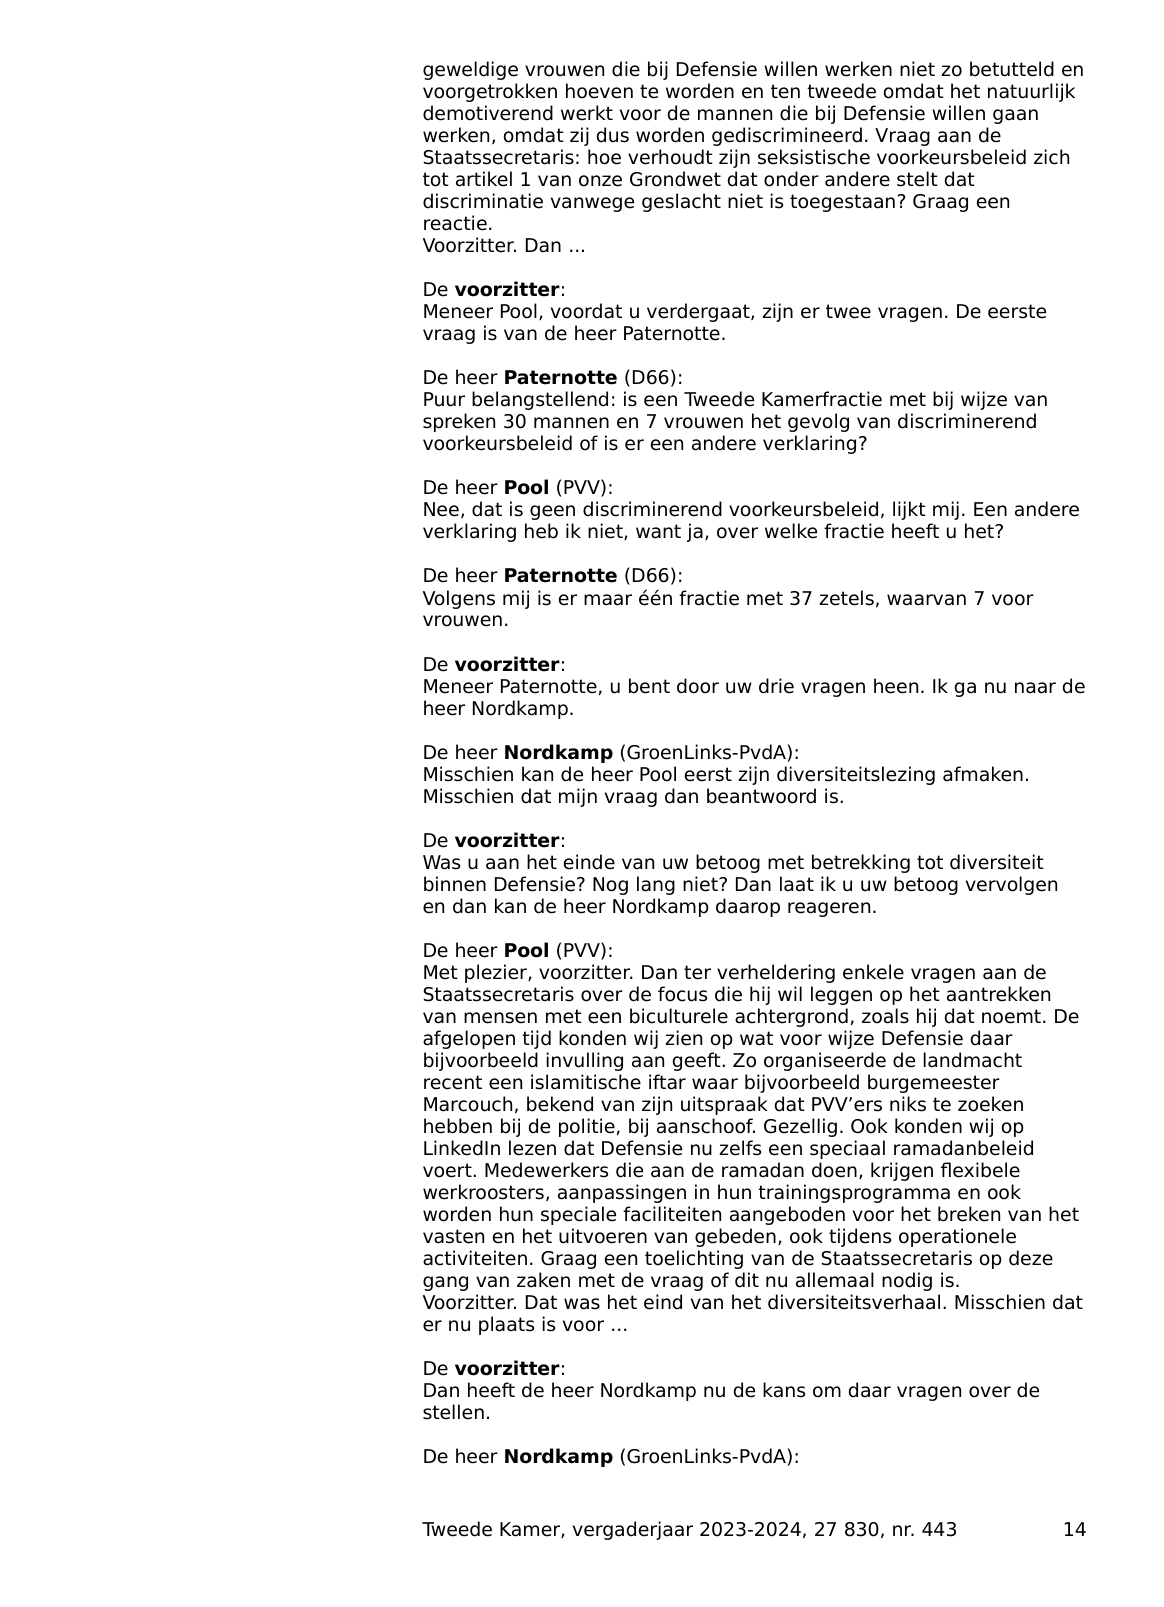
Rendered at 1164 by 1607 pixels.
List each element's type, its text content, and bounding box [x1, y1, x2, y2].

text De heer Paternotte (D66): [422, 565, 1087, 587]
text De heer Pool (PVV): [422, 477, 1087, 499]
text Meneer Paternotte, u bent door uw drie vragen heen. Ik ga nu naar de heer Nordkamp. [422, 676, 1087, 719]
text Was u aan het einde van uw betoog met betrekking tot diversiteit binnen Defensie? Nog lang niet? Dan laat ik u uw betoog vervolgen en dan kan de heer Nordkamp daarop reageren. [422, 852, 1087, 918]
text De voorzitter: [422, 653, 1087, 676]
text Voorzitter. Dan ... [422, 235, 1087, 257]
text Misschien kan de heer Pool eerst zijn diversiteitslezing afmaken. Misschien dat mijn vraag dan beantwoord is. [422, 764, 1087, 808]
text Meneer Pool, voordat u verdergaat, zijn er twee vragen. De eerste vraag is van de heer Paternotte. [422, 301, 1087, 345]
text Nee, dat is geen discriminerend voorkeursbeleid, lijkt mij. Een andere verklaring heb ik niet, want ja, over welke fractie heeft u het? [422, 499, 1087, 543]
text De voorzitter: [422, 1358, 1087, 1380]
text De heer Nordkamp (GroenLinks-PvdA): [422, 742, 1087, 764]
text De heer Nordkamp (GroenLinks-PvdA): [422, 1446, 1087, 1468]
text Dan heeft de heer Nordkamp nu de kans om daar vragen over de stellen. [422, 1380, 1087, 1424]
text geweldige vrouwen die bij Defensie willen werken niet zo betutteld en voorgetrokken hoeven te worden en ten tweede omdat het natuurlijk demotiverend werkt voor de mannen die bij Defensie willen gaan werken, omdat zij dus worden gediscrimineerd. Vraag aan de Staatssecretaris: hoe verhoudt zijn seksistische voorkeursbeleid zich tot artikel 1 van onze Grondwet dat onder andere stelt dat discriminatie vanwege geslacht niet is toegestaan? Graag een reactie. [422, 59, 1087, 235]
text De voorzitter: [422, 279, 1087, 301]
text De heer Pool (PVV): [422, 940, 1087, 962]
text Puur belangstellend: is een Tweede Kamerfractie met bij wijze van spreken 30 mannen en 7 vrouwen het gevolg van discriminerend voorkeursbeleid of is er een andere verklaring? [422, 389, 1087, 455]
text Voorzitter. Dat was het eind van het diversiteitsverhaal. Misschien dat er nu plaats is voor ... [422, 1292, 1087, 1336]
text Met plezier, voorzitter. Dan ter verheldering enkele vragen aan de Staatssecretaris over de focus die hij wil leggen op het aantrekken van mensen met een biculturele achtergrond, zoals hij dat noemt. De afgelopen tijd konden wij zien op wat voor wijze Defensie daar bijvoorbeeld invulling aan geeft. Zo organiseerde de landmacht recent een islamitische iftar waar bijvoorbeeld burgemeester Marcouch, bekend van zijn uitspraak dat PVV’ers niks te zoeken hebben bij de politie, bij aanschoof. Gezellig. Ook konden wij op LinkedIn lezen dat Defensie nu zelfs een speciaal ramadanbeleid voert. Medewerkers die aan de ramadan doen, krijgen flexibele werkroosters, aanpassingen in hun trainingsprogramma en ook worden hun speciale faciliteiten aangeboden voor het breken van het vasten en het uitvoeren van gebeden, ook tijdens operationele activiteiten. Graag een toelichting van de Staatssecretaris op deze gang van zaken met de vraag of dit nu allemaal nodig is. [422, 962, 1087, 1292]
text De voorzitter: [422, 830, 1087, 852]
text De heer Paternotte (D66): [422, 367, 1087, 389]
text Volgens mij is er maar één fractie met 37 zetels, waarvan 7 voor vrouwen. [422, 587, 1087, 631]
